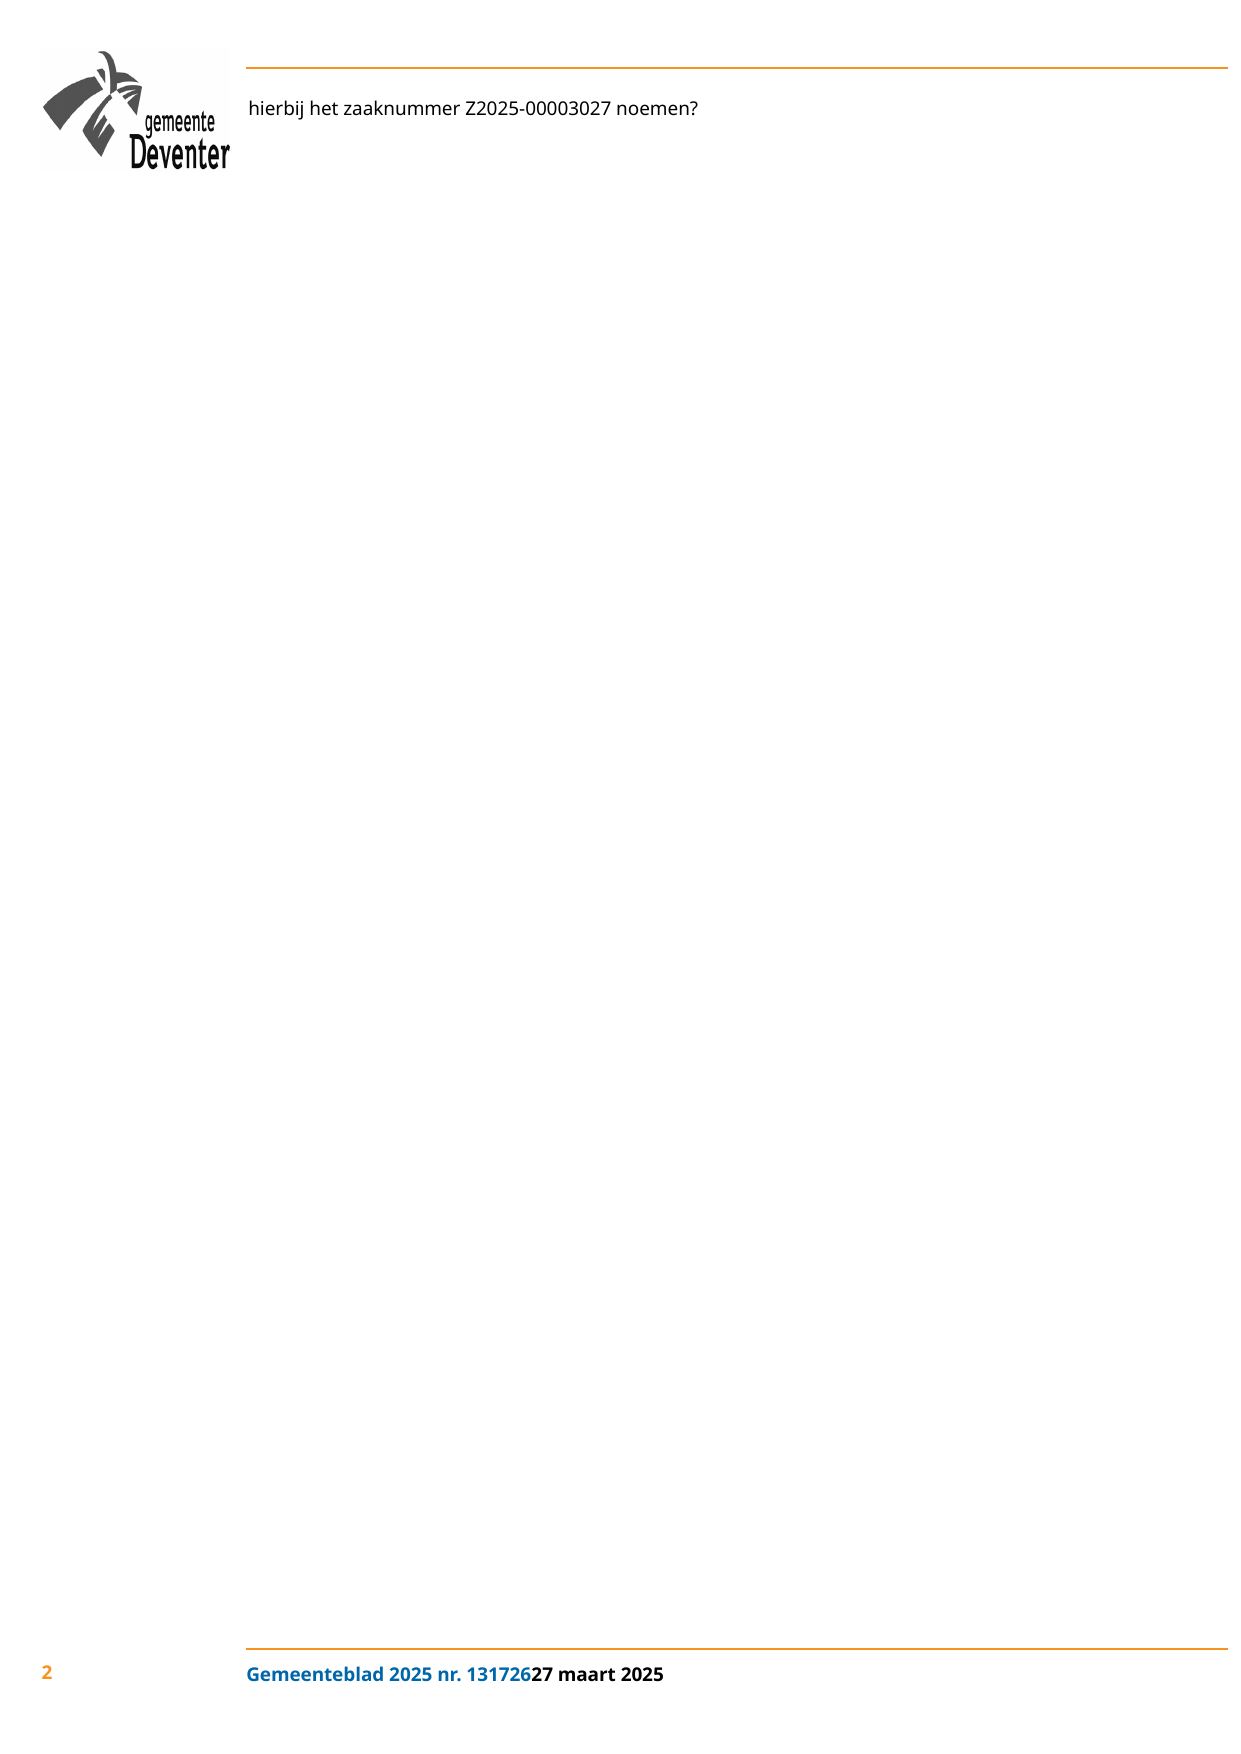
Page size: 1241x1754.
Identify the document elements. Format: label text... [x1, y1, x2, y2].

picture [41, 47, 231, 172]
text hierbij het zaaknummer Z2025-00003027 noemen? [248, 95, 1152, 121]
